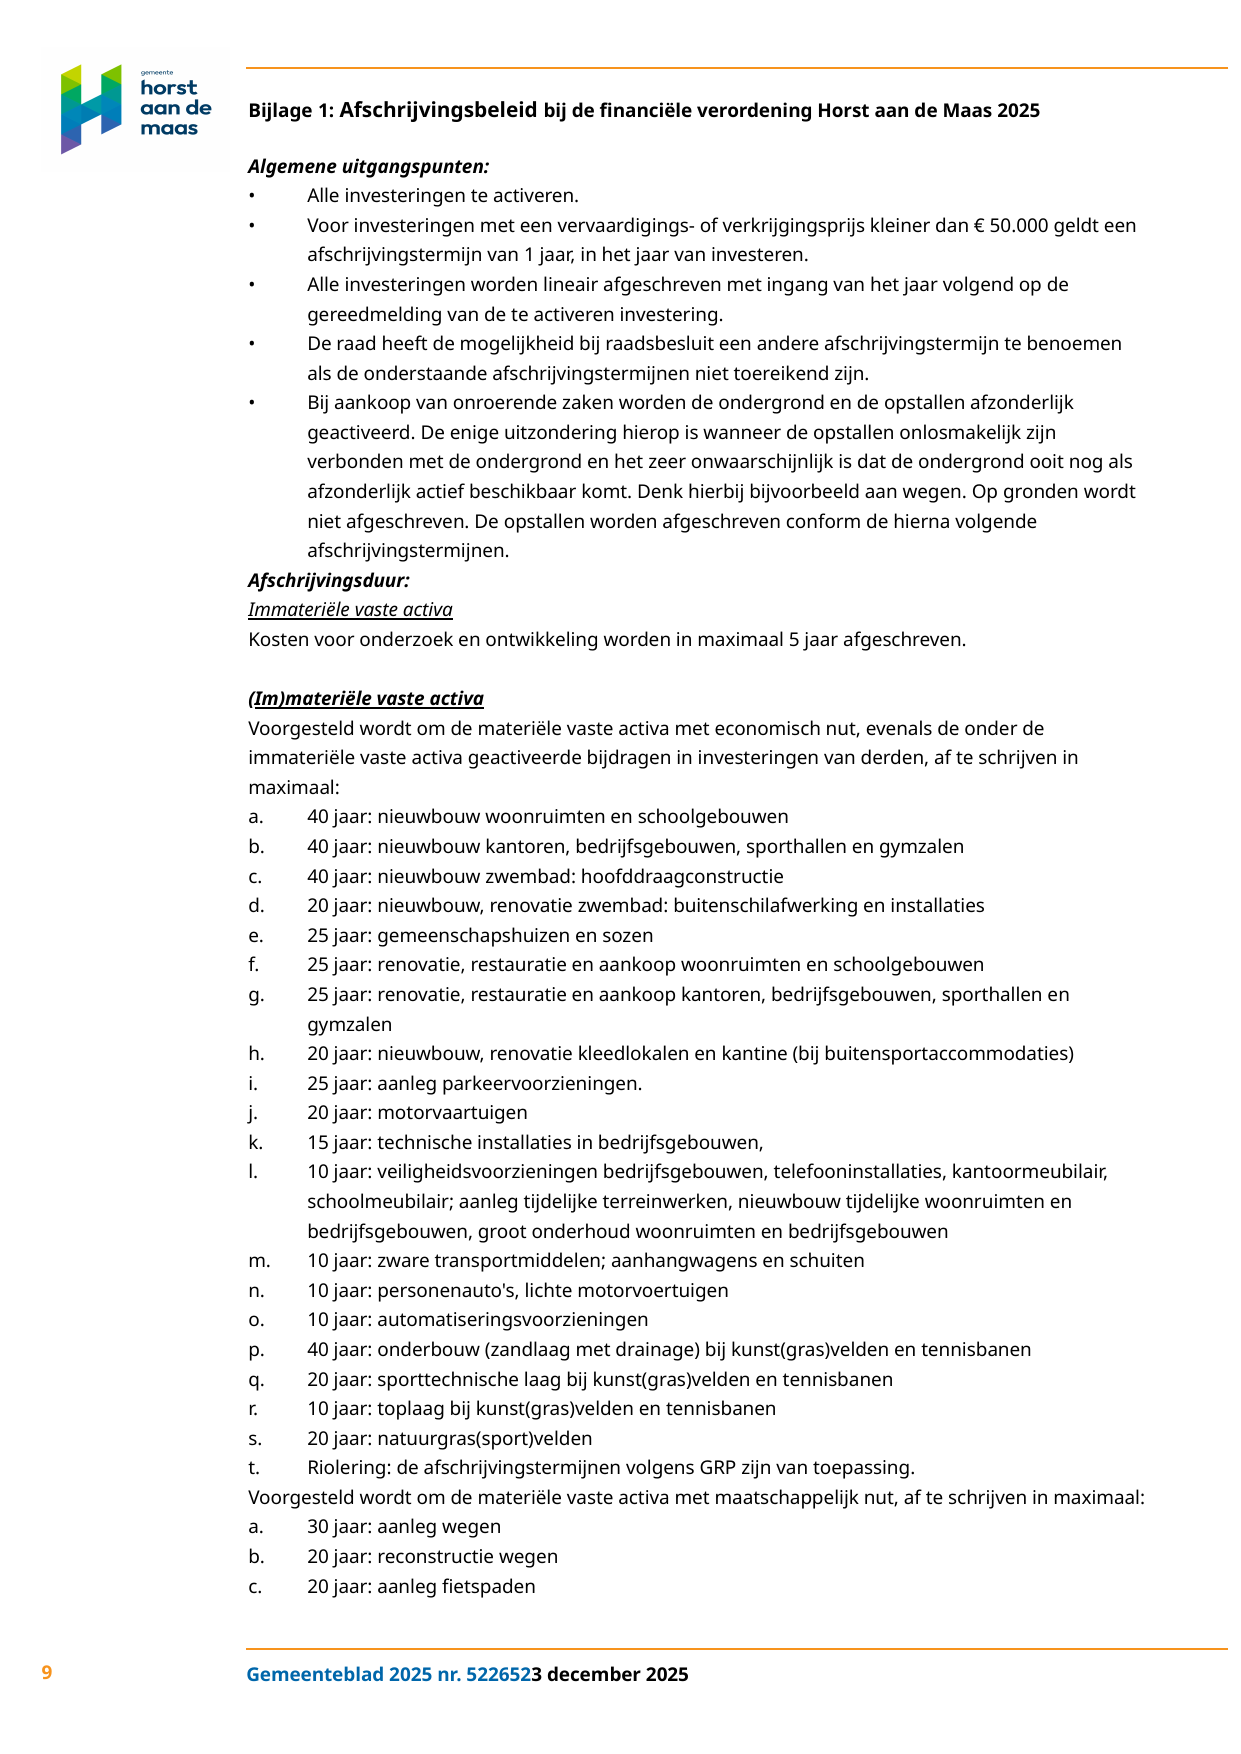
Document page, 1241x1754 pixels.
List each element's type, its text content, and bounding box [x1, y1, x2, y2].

list 25 jaar: renovatie, restauratie en aankoop woonruimten en schoolgebouwen [248, 952, 1152, 977]
text Bijlage 1: Afschrijvingsbeleid bij de financiële verordening Horst aan de Maas 2025 [248, 95, 1152, 123]
list 40 jaar: nieuwbouw kantoren, bedrijfsgebouwen, sporthallen en gymzalen [248, 833, 1152, 859]
list 15 jaar: technische installaties in bedrijfsgebouwen, [248, 1129, 1152, 1155]
list 25 jaar: aanleg parkeervoorzieningen. [248, 1070, 1152, 1096]
list Alle investeringen worden lineair afgeschreven met ingang van het jaar volgend op de gereedmelding van de te activeren investering. [248, 271, 1152, 327]
list 25 jaar: gemeenschapshuizen en sozen [248, 922, 1152, 948]
list 30 jaar: aanleg wegen [248, 1514, 1152, 1539]
list 20 jaar: natuurgras(sport)velden [248, 1425, 1152, 1451]
list 20 jaar: reconstructie wegen [248, 1543, 1152, 1569]
list 20 jaar: aanleg fietspaden [248, 1573, 1152, 1599]
list 40 jaar: onderbouw (zandlaag met drainage) bij kunst(gras)velden en tennisbanen [248, 1336, 1152, 1362]
list 20 jaar: nieuwbouw, renovatie zwembad: buitenschilafwerking en installaties [248, 892, 1152, 918]
text Algemene uitgangspunten: [248, 153, 1152, 179]
list 10 jaar: zware transportmiddelen; aanhangwagens en schuiten [248, 1247, 1152, 1273]
list 20 jaar: motorvaartuigen [248, 1099, 1152, 1125]
text Immateriële vaste activa [248, 597, 1152, 622]
list 10 jaar: personenauto's, lichte motorvoertuigen [248, 1277, 1152, 1303]
text Kosten voor onderzoek en ontwikkeling worden in maximaal 5 jaar afgeschreven. [248, 626, 1152, 652]
list Voor investeringen met een vervaardigings- of verkrijgingsprijs kleiner dan € 50.000 geldt een afschrijvingstermijn van 1 jaar, in het jaar van investeren. [248, 212, 1152, 267]
text Voorgesteld wordt om de materiële vaste activa met maatschappelijk nut, af te schrijven in maximaal: [248, 1484, 1152, 1510]
text (Im)materiële vaste activa [248, 685, 1152, 711]
list 40 jaar: nieuwbouw woonruimten en schoolgebouwen [248, 804, 1152, 829]
list 20 jaar: nieuwbouw, renovatie kleedlokalen en kantine (bij buitensportaccommodaties) [248, 1040, 1152, 1066]
list 20 jaar: sporttechnische laag bij kunst(gras)velden en tennisbanen [248, 1366, 1152, 1392]
list Riolering: de afschrijvingstermijnen volgens GRP zijn van toepassing. [248, 1454, 1152, 1480]
list 10 jaar: veiligheidsvoorzieningen bedrijfsgebouwen, telefooninstallaties, kantoormeubilair, schoolmeubilair; aanleg tijdelijke terreinwerken, nieuwbouw tijdelijke woonruimten en bedrijfsgebouwen, groot onderhoud woonruimten en bedrijfsgebouwen [248, 1159, 1152, 1244]
list 10 jaar: automatiseringsvoorzieningen [248, 1307, 1152, 1332]
list 25 jaar: renovatie, restauratie en aankoop kantoren, bedrijfsgebouwen, sporthallen en gymzalen [248, 981, 1152, 1037]
list 10 jaar: toplaag bij kunst(gras)velden en tennisbanen [248, 1395, 1152, 1421]
picture [41, 47, 231, 172]
text Afschrijvingsduur: [248, 567, 1152, 593]
text Voorgesteld wordt om de materiële vaste activa met economisch nut, evenals de onder de immateriële vaste activa geactiveerde bijdragen in investeringen van derden, af te schrijven in maximaal: [248, 715, 1152, 800]
list De raad heeft de mogelijkheid bij raadsbesluit een andere afschrijvingstermijn te benoemen als de onderstaande afschrijvingstermijnen niet toereikend zijn. [248, 330, 1152, 386]
list 40 jaar: nieuwbouw zwembad: hoofddraagconstructie [248, 863, 1152, 889]
list Bij aankoop van onroerende zaken worden de ondergrond en de opstallen afzonderlijk geactiveerd. De enige uitzondering hierop is wanneer de opstallen onlosmakelijk zijn verbonden met de ondergrond en het zeer onwaarschijnlijk is dat de ondergrond ooit nog als afzonderlijk actief beschikbaar komt. Denk hierbij bijvoorbeeld aan wegen. Op gronden wordt niet afgeschreven. De opstallen worden afgeschreven conform de hierna volgende afschrijvingstermijnen. [248, 389, 1152, 563]
list Alle investeringen te activeren. [248, 182, 1152, 208]
